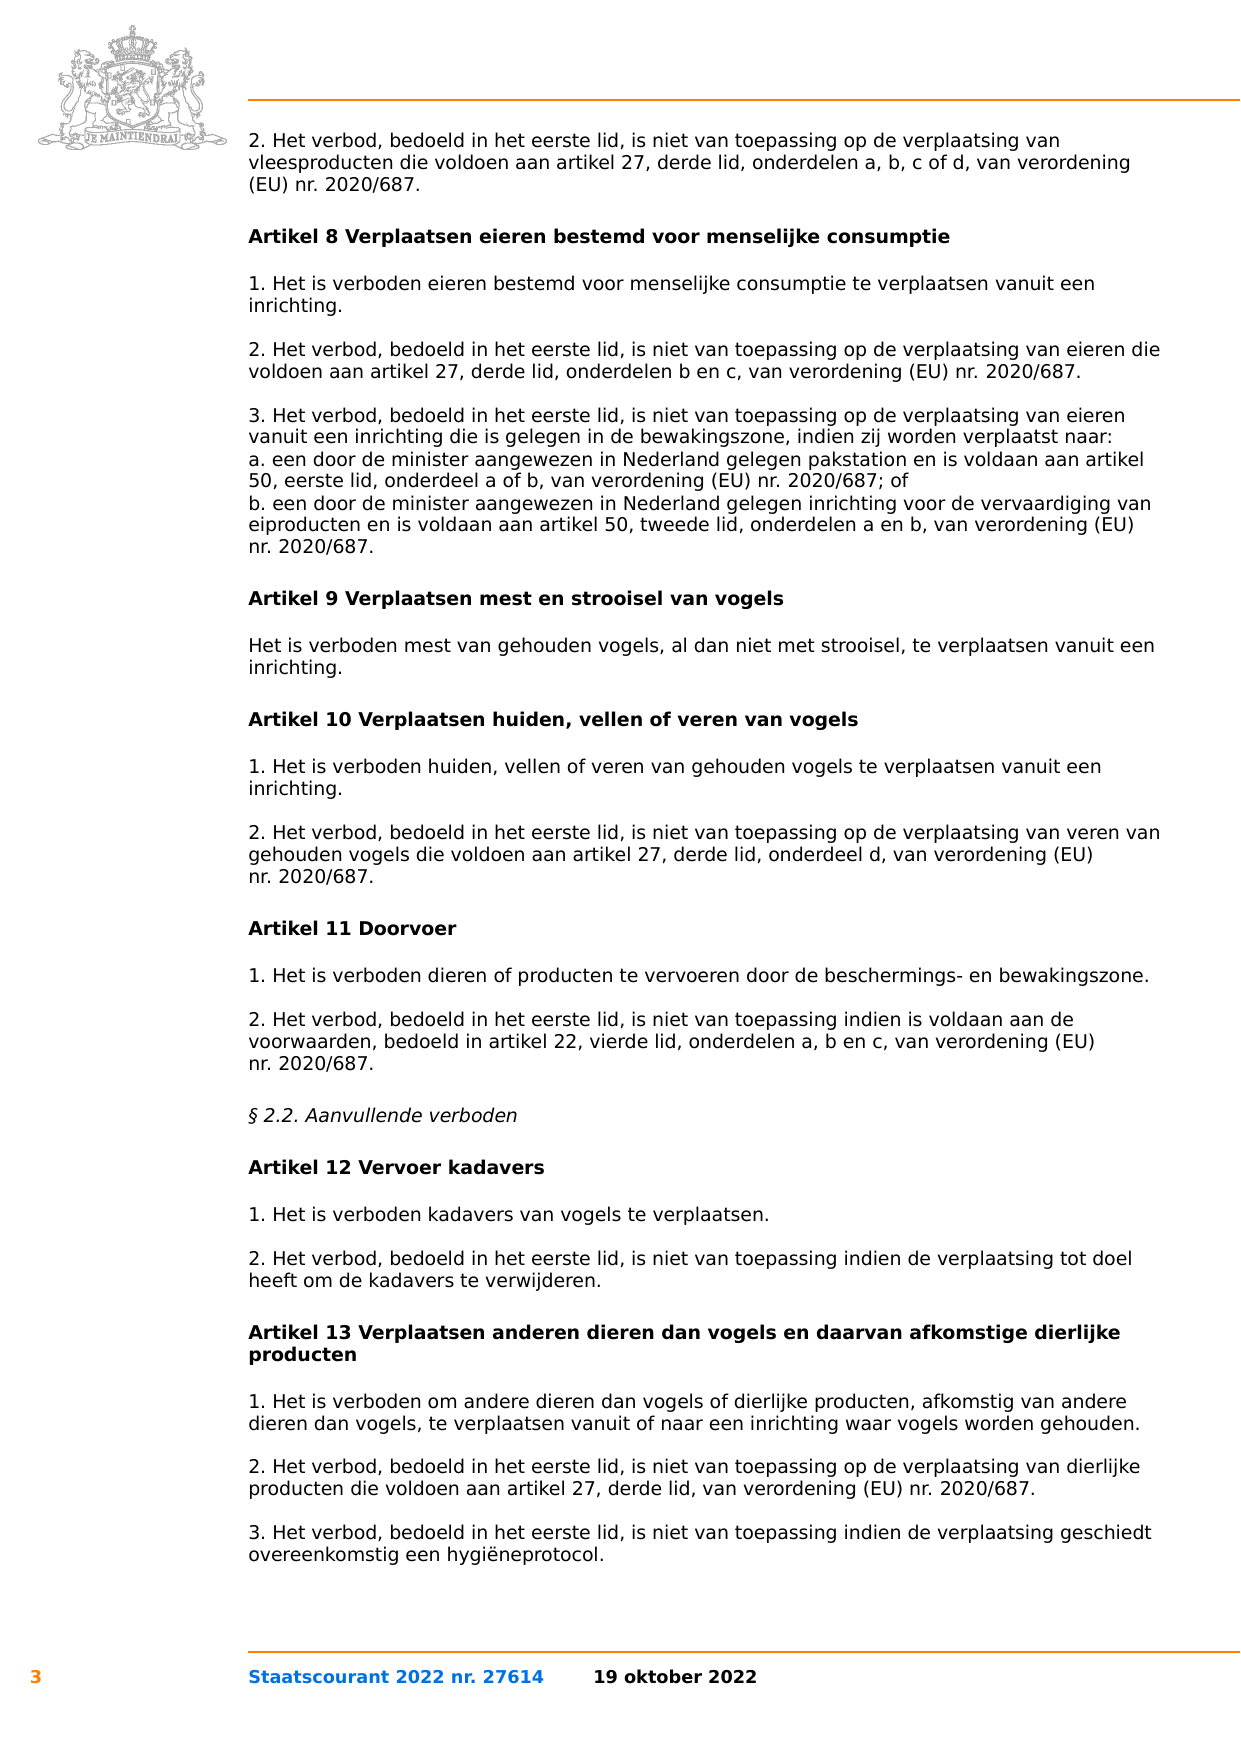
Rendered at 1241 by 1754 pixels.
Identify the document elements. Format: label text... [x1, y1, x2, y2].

text 1. Het is verboden om andere dieren dan vogels of dierlijke producten, afkomstig van andere dieren dan vogels, te verplaatsen vanuit of naar een inrichting waar vogels worden gehouden. [248, 1391, 1163, 1434]
text 2. Het verbod, bedoeld in het eerste lid, is niet van toepassing indien de verplaatsing tot doel heeft om de kadavers te verwijderen. [248, 1248, 1163, 1292]
text 2. Het verbod, bedoeld in het eerste lid, is niet van toepassing op de verplaatsing van eieren die voldoen aan artikel 27, derde lid, onderdelen b en c, van verordening (EU) nr. 2020/687. [248, 339, 1163, 383]
text b. een door de minister aangewezen in Nederland gelegen inrichting voor de vervaardiging van eiproducten en is voldaan aan artikel 50, tweede lid, onderdelen a en b, van verordening (EU) nr. 2020/687. [248, 492, 1163, 558]
text 2. Het verbod, bedoeld in het eerste lid, is niet van toepassing indien is voldaan aan de voorwaarden, bedoeld in artikel 22, vierde lid, onderdelen a, b en c, van verordening (EU) nr. 2020/687. [248, 1009, 1163, 1075]
subtitle § 2.2. Aanvullende verboden [248, 1105, 1163, 1127]
text a. een door de minister aangewezen in Nederland gelegen pakstation en is voldaan aan artikel 50, eerste lid, onderdeel a of b, van verordening (EU) nr. 2020/687; of [248, 448, 1163, 492]
subtitle Artikel 8 Verplaatsen eieren bestemd voor menselijke consumptie [248, 226, 1163, 248]
subtitle Artikel 9 Verplaatsen mest en strooisel van vogels [248, 588, 1163, 610]
text 1. Het is verboden kadavers van vogels te verplaatsen. [248, 1204, 1163, 1226]
text 1. Het is verboden eieren bestemd voor menselijke consumptie te verplaatsen vanuit een inrichting. [248, 273, 1163, 317]
text 2. Het verbod, bedoeld in het eerste lid, is niet van toepassing op de verplaatsing van veren van gehouden vogels die voldoen aan artikel 27, derde lid, onderdeel d, van verordening (EU) nr. 2020/687. [248, 822, 1163, 888]
text Het is verboden mest van gehouden vogels, al dan niet met strooisel, te verplaatsen vanuit een inrichting. [248, 635, 1163, 679]
text 1. Het is verboden huiden, vellen of veren van gehouden vogels te verplaatsen vanuit een inrichting. [248, 756, 1163, 800]
subtitle Artikel 10 Verplaatsen huiden, vellen of veren van vogels [248, 709, 1163, 731]
subtitle Artikel 12 Vervoer kadavers [248, 1157, 1163, 1179]
text 1. Het is verboden dieren of producten te vervoeren door de beschermings- en bewakingszone. [248, 965, 1163, 987]
text 3. Het verbod, bedoeld in het eerste lid, is niet van toepassing op de verplaatsing van eieren vanuit een inrichting die is gelegen in de bewakingszone, indien zij worden verplaatst naar: [248, 404, 1163, 448]
subtitle Artikel 11 Doorvoer [248, 918, 1163, 940]
text 2. Het verbod, bedoeld in het eerste lid, is niet van toepassing op de verplaatsing van vleesproducten die voldoen aan artikel 27, derde lid, onderdelen a, b, c of d, van verordening (EU) nr. 2020/687. [248, 130, 1163, 196]
text 3. Het verbod, bedoeld in het eerste lid, is niet van toepassing indien de verplaatsing geschiedt overeenkomstig een hygiëneprotocol. [248, 1522, 1163, 1566]
subtitle Artikel 13 Verplaatsen anderen dieren dan vogels en daarvan afkomstige dierlijke producten [248, 1322, 1163, 1366]
picture [38, 25, 227, 150]
text 2. Het verbod, bedoeld in het eerste lid, is niet van toepassing op de verplaatsing van dierlijke producten die voldoen aan artikel 27, derde lid, van verordening (EU) nr. 2020/687. [248, 1456, 1163, 1500]
